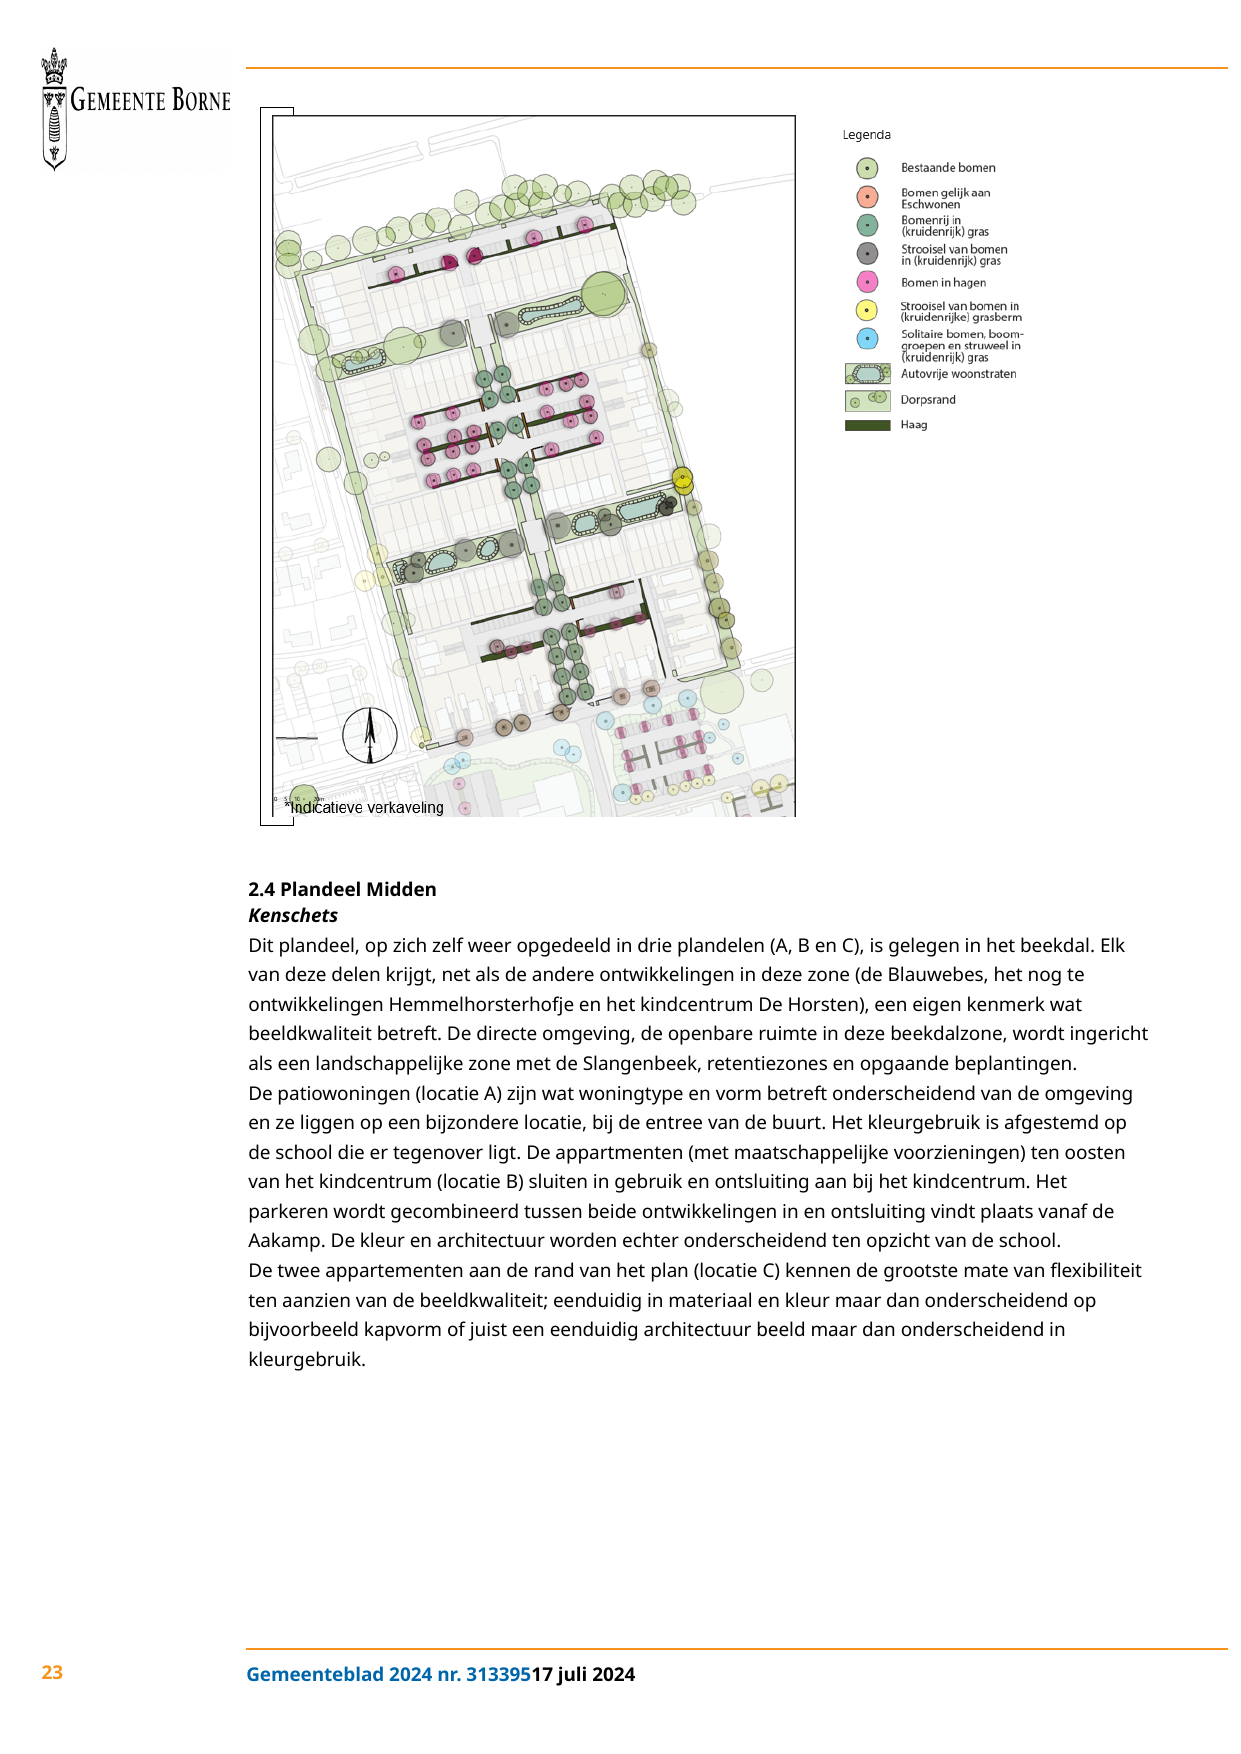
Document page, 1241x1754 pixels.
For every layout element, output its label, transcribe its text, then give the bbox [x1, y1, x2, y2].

picture [268, 115, 1031, 817]
text De patiowoningen (locatie A) zijn wat woningtype en vorm betreft onderscheidend van de omgeving en ze liggen op een bijzondere locatie, bij de entree van de buurt. Het kleurgebruik is afgestemd op de school die er tegenover ligt. De appartmenten (met maatschappelijke voorzieningen) ten oosten van het kindcentrum (locatie B) sluiten in gebruik en ontsluiting aan bij het kindcentrum. Het parkeren wordt gecombineerd tussen beide ontwikkelingen in en ontsluiting vindt plaats vanaf de Aakamp. De kleur en architectuur worden echter onderscheidend ten opzicht van de school. [248, 1080, 1152, 1253]
text Dit plandeel, op zich zelf weer opgedeeld in drie plandelen (A, B en C), is gelegen in het beekdal. Elk van deze delen krijgt, net als de andere ontwikkelingen in deze zone (de Blauwebes, het nog te ontwikkelingen Hemmelhorsterhofje en het kindcentrum De Horsten), een eigen kenmerk wat beeldkwaliteit betreft. De directe omgeving, de openbare ruimte in deze beekdalzone, wordt ingericht als een landschappelijke zone met de Slangenbeek, retentiezones en opgaande beplantingen. [248, 932, 1152, 1076]
text De twee appartementen aan de rand van het plan (locatie C) kennen de grootste mate van flexibiliteit ten aanzien van de beeldkwaliteit; eenduidig in materiaal en kleur maar dan onderscheidend op bijvoorbeeld kapvorm of juist een eenduidig architectuur beeld maar dan onderscheidend in kleurgebruik. [248, 1257, 1152, 1372]
text Kenschets [248, 902, 1152, 928]
picture [41, 47, 231, 172]
text 2.4 Plandeel Midden [248, 876, 1152, 902]
